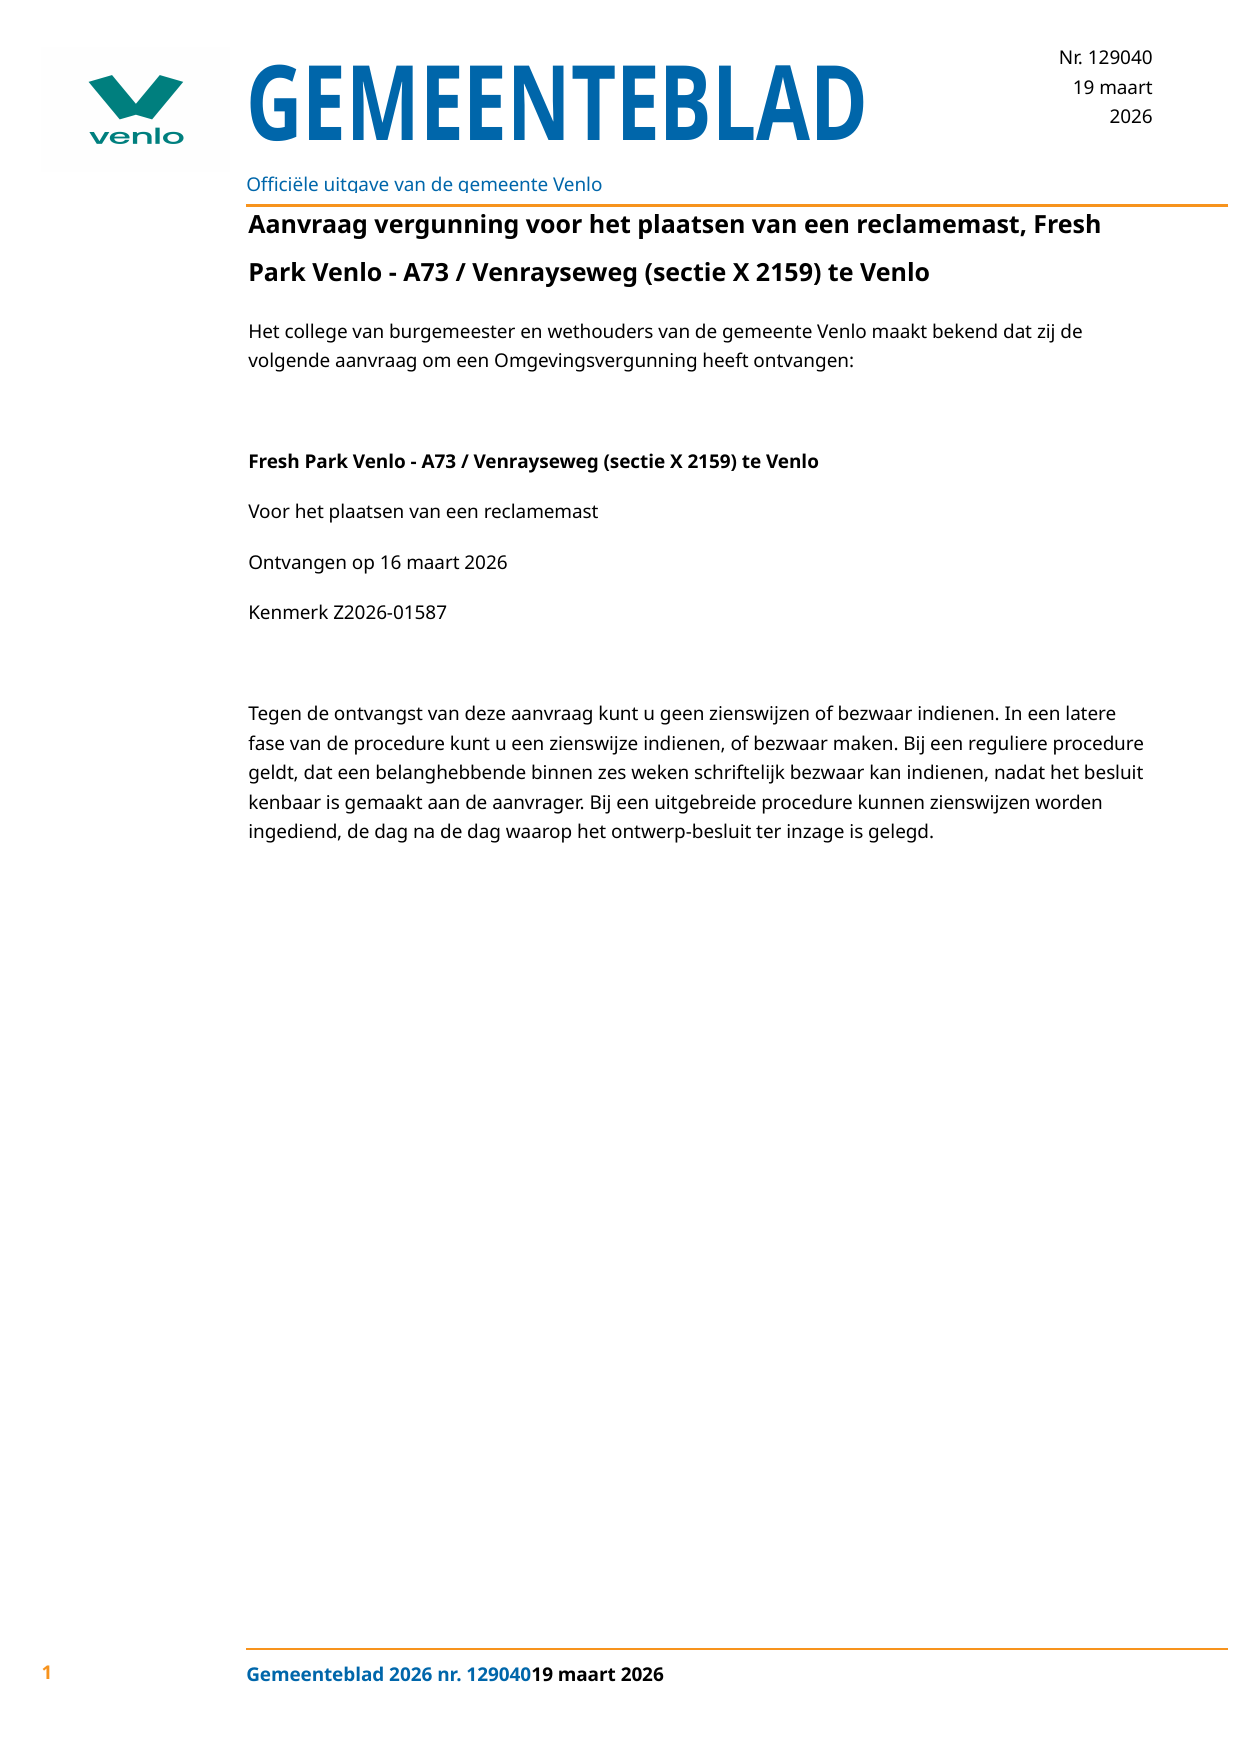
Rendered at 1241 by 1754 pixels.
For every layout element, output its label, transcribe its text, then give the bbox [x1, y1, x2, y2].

text Het college van burgemeester en wethouders van de gemeente Venlo maakt bekend dat zij de volgende aanvraag om een Omgevingsvergunning heeft ontvangen: [248, 318, 1152, 373]
picture [41, 47, 231, 172]
text Aanvraag vergunning voor het plaatsen van een reclamemast, Fresh Park Venlo - A73 / Venrayseweg (sectie X 2159) te Venlo [248, 207, 1152, 288]
text Fresh Park Venlo - A73 / Venrayseweg (sectie X 2159) te Venlo [248, 448, 1152, 474]
text Voor het plaatsen van een reclamemast [248, 499, 1152, 524]
text Kenmerk Z2026-01587 [248, 599, 1152, 625]
text Ontvangen op 16 maart 2026 [248, 549, 1152, 575]
text Tegen de ontvangst van deze aanvraag kunt u geen zienswijzen of bezwaar indienen. In een latere fase van de procedure kunt u een zienswijze indienen, of bezwaar maken. Bij een reguliere procedure geldt, dat een belanghebbende binnen zes weken schriftelijk bezwaar kan indienen, nadat het besluit kenbaar is gemaakt aan de aanvrager. Bij een uitgebreide procedure kunnen zienswijzen worden ingediend, de dag na de dag waarop het ontwerp-besluit ter inzage is gelegd. [248, 700, 1152, 844]
